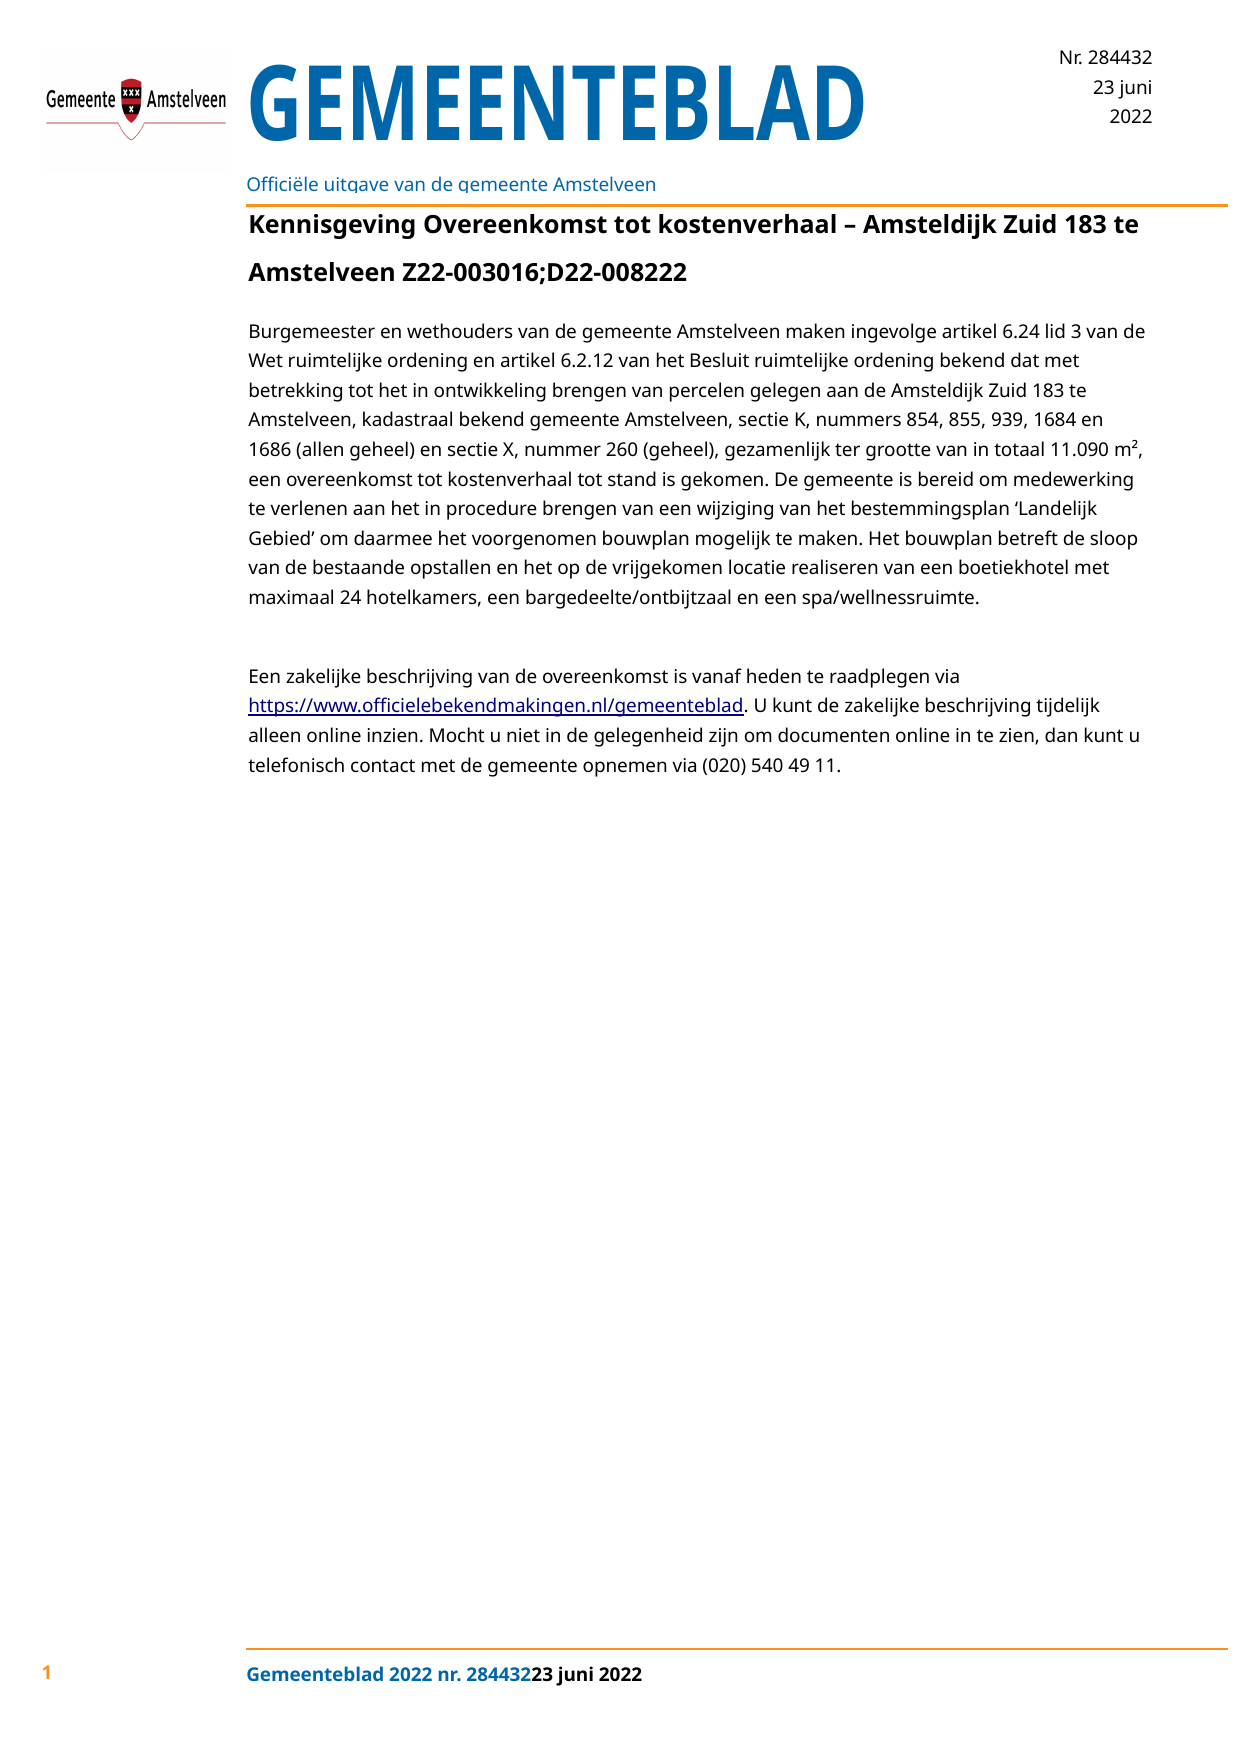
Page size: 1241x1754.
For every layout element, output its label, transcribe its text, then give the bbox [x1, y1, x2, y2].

text Kennisgeving Overeenkomst tot kostenverhaal – Amsteldijk Zuid 183 te Amstelveen Z22-003016;D22-008222 [248, 207, 1152, 288]
text Een zakelijke beschrijving van de overeenkomst is vanaf heden te raadplegen via https://www.officielebekendmakingen.nl/gemeenteblad. U kunt de zakelijke beschrijving tijdelijk alleen online inzien. Mocht u niet in de gelegenheid zijn om documenten online in te zien, dan kunt u telefonisch contact met de gemeente opnemen via (020) 540 49 11. [248, 663, 1152, 777]
text Burgemeester en wethouders van de gemeente Amstelveen maken ingevolge artikel 6.24 lid 3 van de Wet ruimtelijke ordening en artikel 6.2.12 van het Besluit ruimtelijke ordening bekend dat met betrekking tot het in ontwikkeling brengen van percelen gelegen aan de Amsteldijk Zuid 183 te Amstelveen, kadastraal bekend gemeente Amstelveen, sectie K, nummers 854, 855, 939, 1684 en 1686 (allen geheel) en sectie X, nummer 260 (geheel), gezamenlijk ter grootte van in totaal 11.090 m², een overeenkomst tot kostenverhaal tot stand is gekomen. De gemeente is bereid om medewerking te verlenen aan het in procedure brengen van een wijziging van het bestemmingsplan ‘Landelijk Gebied’ om daarmee het voorgenomen bouwplan mogelijk te maken. Het bouwplan betreft de sloop van de bestaande opstallen en het op de vrijgekomen locatie realiseren van een boetiekhotel met maximaal 24 hotelkamers, een bargedeelte/ontbijtzaal en een spa/wellnessruimte. [248, 318, 1152, 610]
picture [41, 47, 231, 172]
